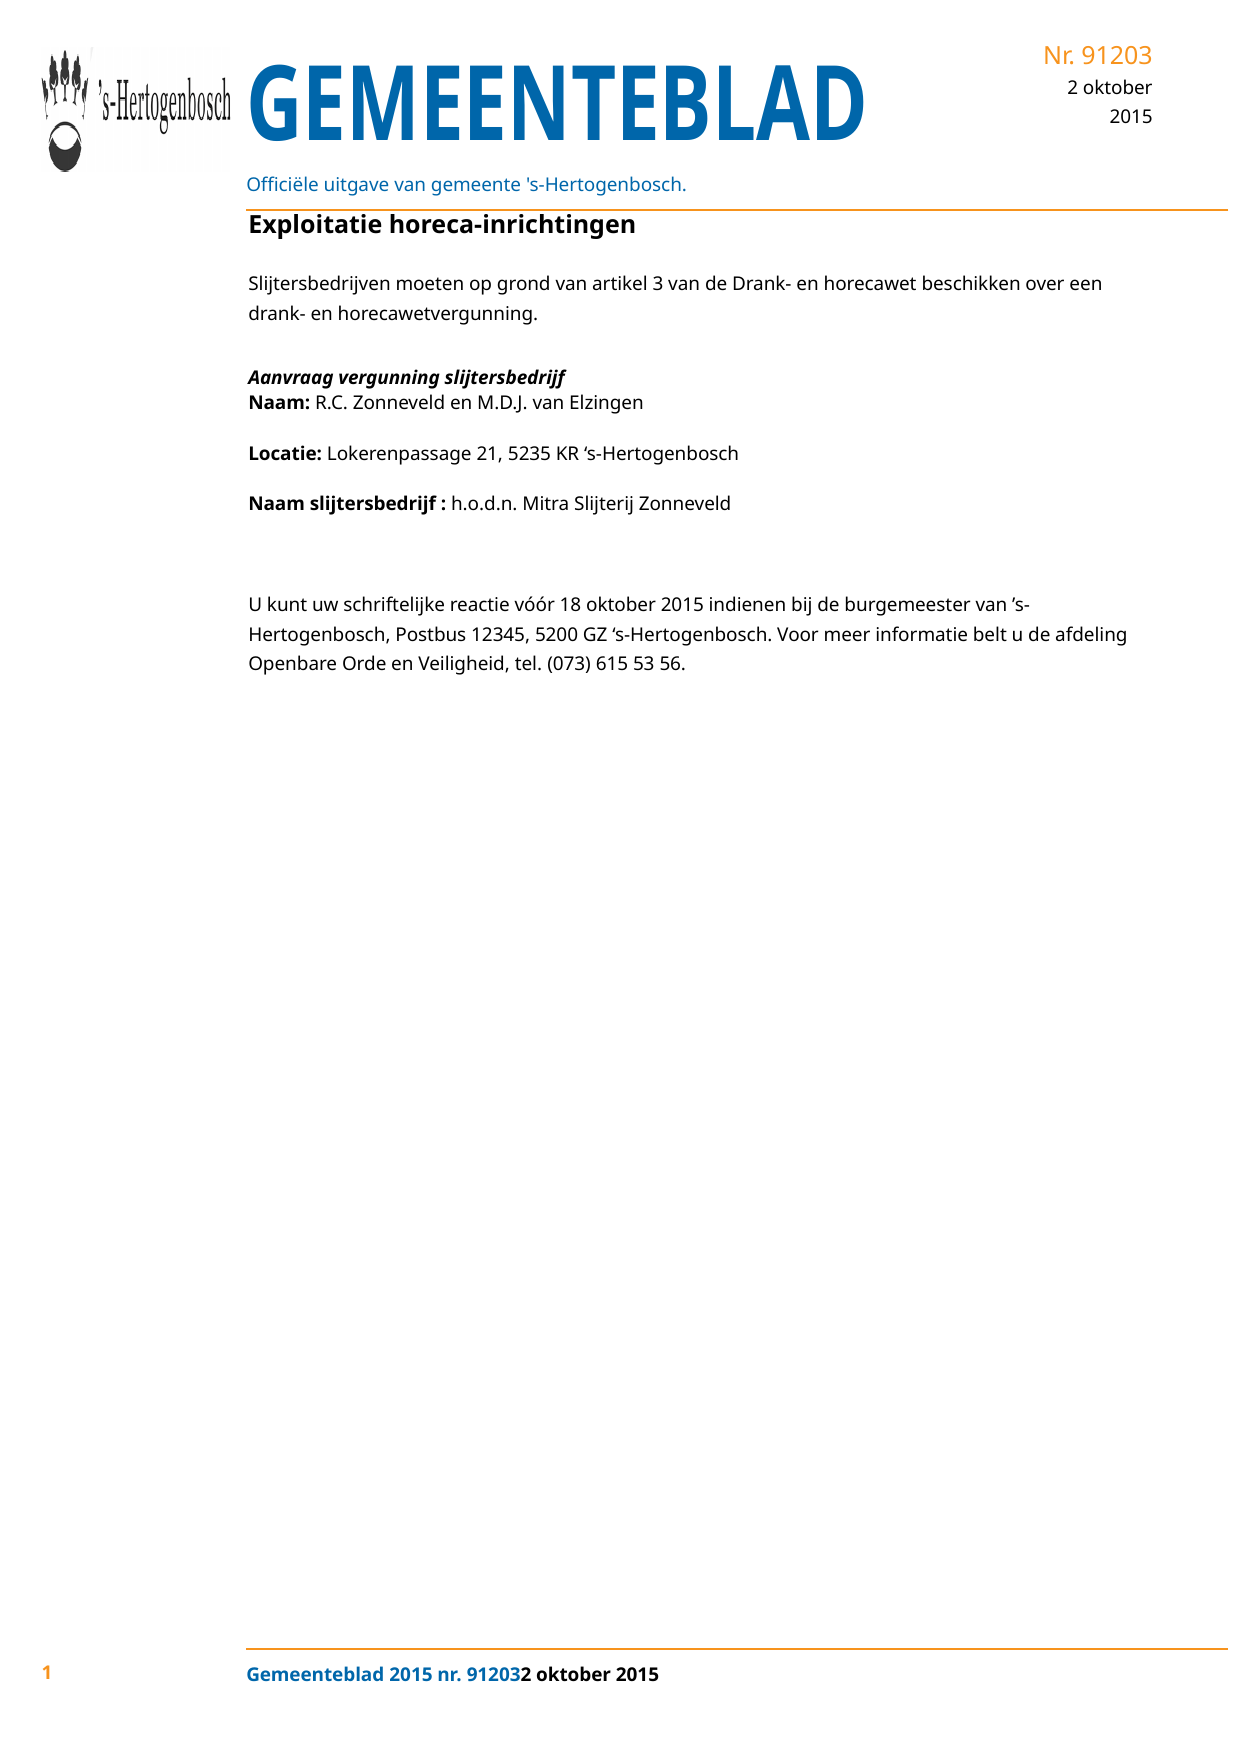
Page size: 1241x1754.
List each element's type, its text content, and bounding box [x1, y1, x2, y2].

text Naam slijtersbedrijf : h.o.d.n. Mitra Slijterij Zonneveld [248, 490, 1152, 516]
text Naam: R.C. Zonneveld en M.D.J. van Elzingen [248, 389, 1152, 415]
text Locatie: Lokerenpassage 21, 5235 KR ‘s-Hertogenbosch [248, 440, 1152, 466]
text Slijtersbedrijven moeten op grond van artikel 3 van de Drank- en horecawet beschikken over een drank- en horecawetvergunning. [248, 270, 1152, 326]
text Exploitatie horeca-inrichtingen [248, 211, 1152, 241]
picture [41, 47, 231, 172]
text Aanvraag vergunning slijtersbedrijf [248, 364, 1152, 389]
text U kunt uw schriftelijke reactie vóór 18 oktober 2015 indienen bij de burgemeester van ’s-Hertogenbosch, Postbus 12345, 5200 GZ ‘s-Hertogenbosch. Voor meer informatie belt u de afdeling Openbare Orde en Veiligheid, tel. (073) 615 53 56. [248, 591, 1152, 676]
